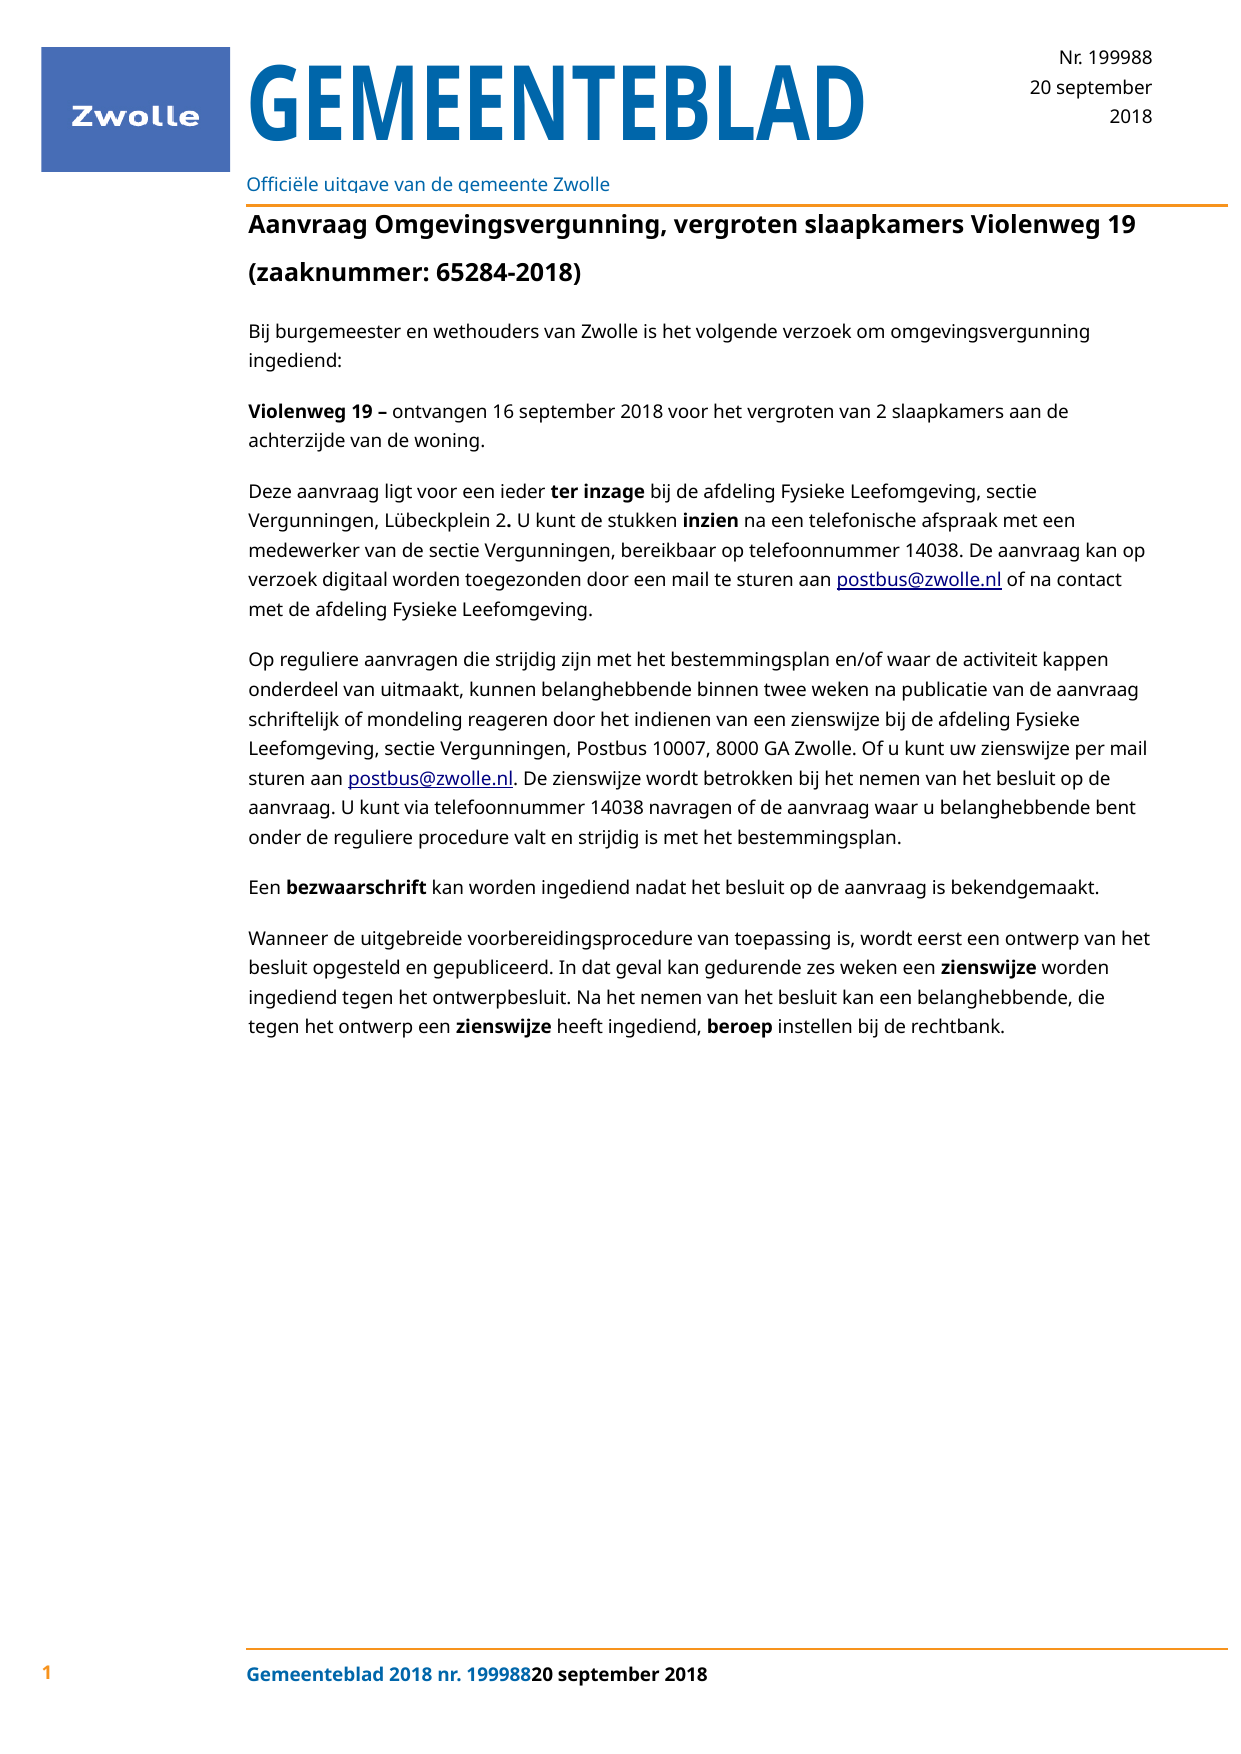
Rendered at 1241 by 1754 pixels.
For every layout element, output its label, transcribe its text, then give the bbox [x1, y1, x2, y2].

text Violenweg 19 – ontvangen 16 september 2018 voor het vergroten van 2 slaapkamers aan de achterzijde van de woning. [248, 398, 1152, 453]
text Bij burgemeester en wethouders van Zwolle is het volgende verzoek om omgevingsvergunning ingediend: [248, 318, 1152, 373]
text Wanneer de uitgebreide voorbereidingsprocedure van toepassing is, wordt eerst een ontwerp van het besluit opgesteld en gepubliceerd. In dat geval kan gedurende zes weken een zienswijze worden ingediend tegen het ontwerpbesluit. Na het nemen van het besluit kan een belanghebbende, die tegen het ontwerp een zienswijze heeft ingediend, beroep instellen bij de rechtbank. [248, 925, 1152, 1039]
text Op reguliere aanvragen die strijdig zijn met het bestemmingsplan en/of waar de activiteit kappen onderdeel van uitmaakt, kunnen belanghebbende binnen twee weken na publicatie van de aanvraag schriftelijk of mondeling reageren door het indienen van een zienswijze bij de afdeling Fysieke Leefomgeving, sectie Vergunningen, Postbus 10007, 8000 GA Zwolle. Of u kunt uw zienswijze per mail sturen aan postbus@zwolle.nl. De zienswijze wordt betrokken bij het nemen van het besluit op de aanvraag. U kunt via telefoonnummer 14038 navragen of de aanvraag waar u belanghebbende bent onder de reguliere procedure valt en strijdig is met het bestemmingsplan. [248, 647, 1152, 850]
picture [41, 47, 231, 172]
text Een bezwaarschrift kan worden ingediend nadat het besluit op de aanvraag is bekendgemaakt. [248, 874, 1152, 900]
text Aanvraag Omgevingsvergunning, vergroten slaapkamers Violenweg 19 (zaaknummer: 65284-2018) [248, 207, 1152, 288]
text Deze aanvraag ligt voor een ieder ter inzage bij de afdeling Fysieke Leefomgeving, sectie Vergunningen, Lübeckplein 2. U kunt de stukken inzien na een telefonische afspraak met een medewerker van de sectie Vergunningen, bereikbaar op telefoonnummer 14038. De aanvraag kan op verzoek digitaal worden toegezonden door een mail te sturen aan postbus@zwolle.nl of na contact met de afdeling Fysieke Leefomgeving. [248, 478, 1152, 622]
